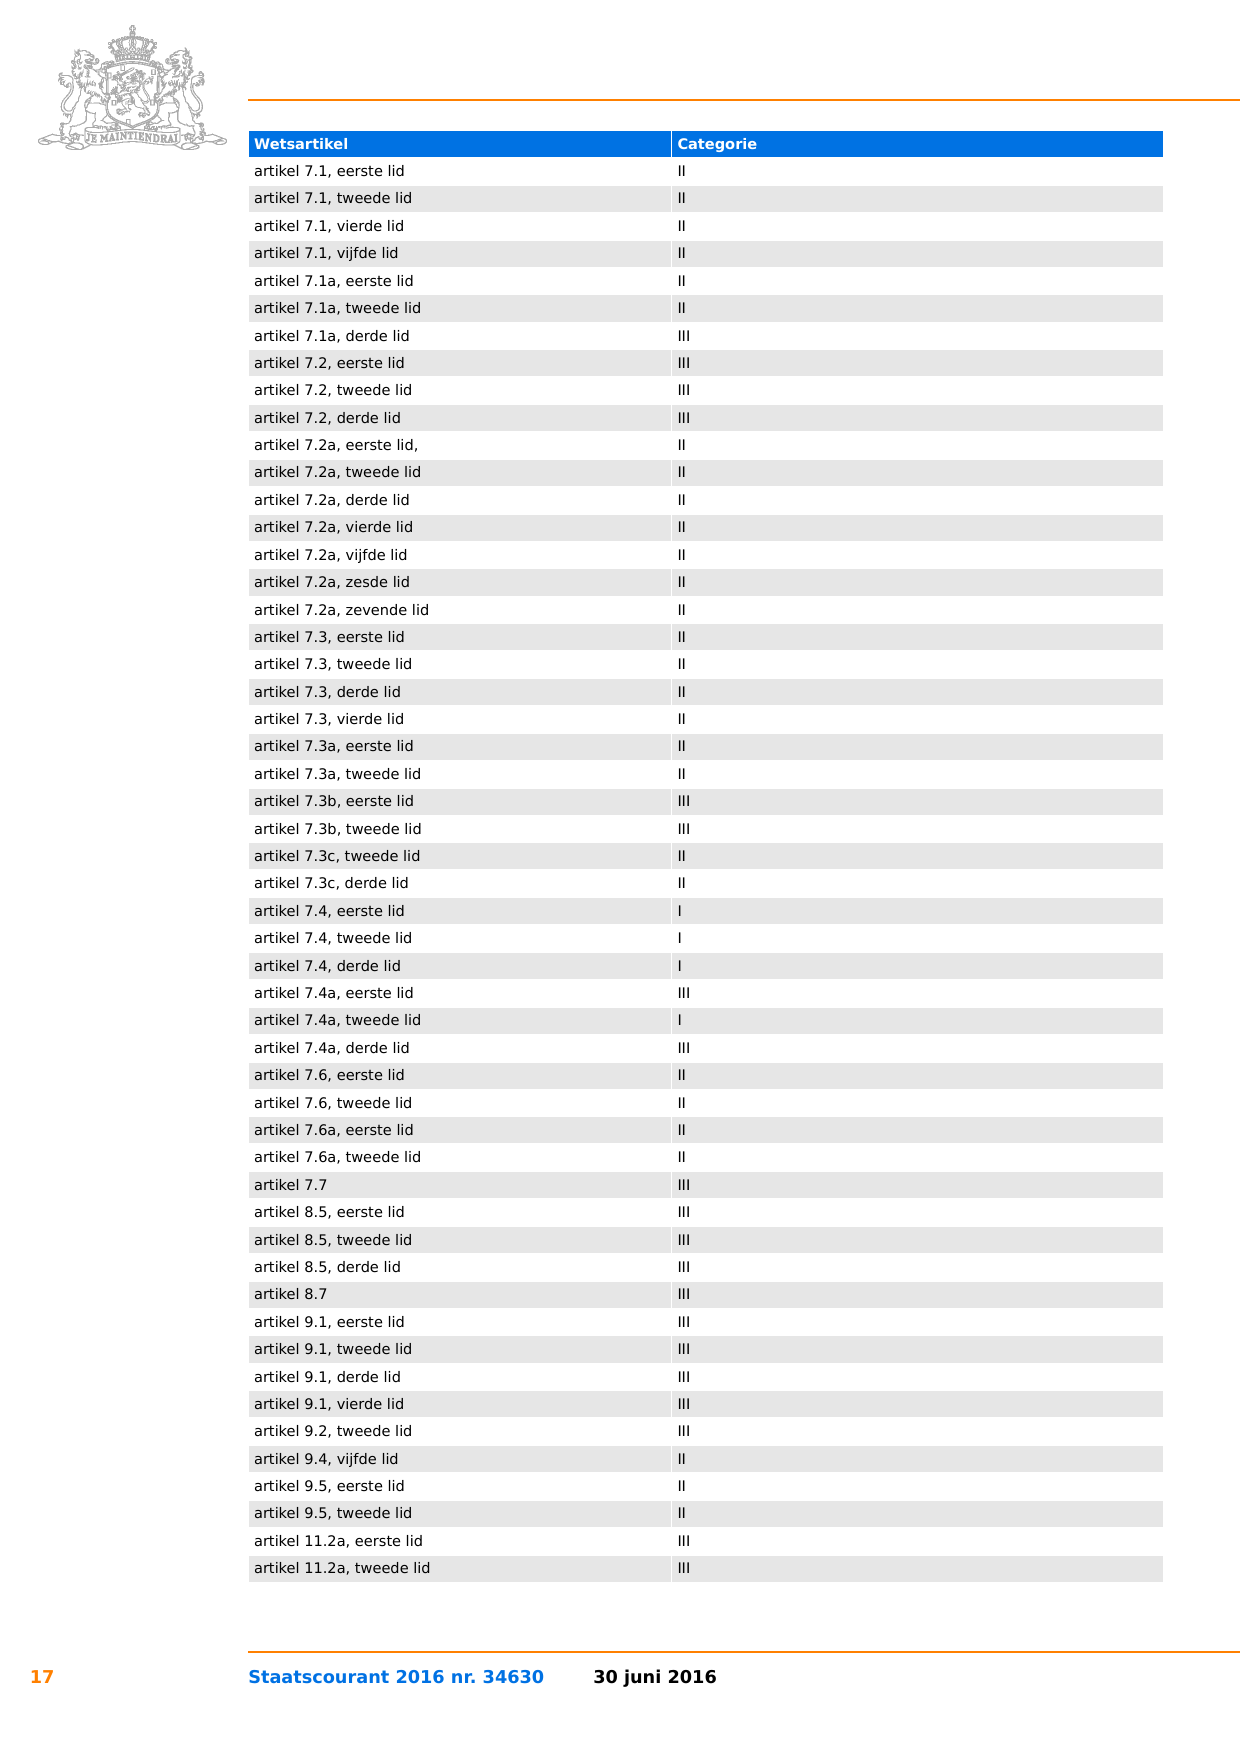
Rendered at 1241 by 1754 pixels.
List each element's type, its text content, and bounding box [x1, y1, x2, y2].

table_cell artikel 7.2a, zesde lid [249, 569, 671, 596]
table_cell artikel 8.5, derde lid [249, 1254, 671, 1281]
table_cell III [672, 1035, 1163, 1061]
table_cell I [672, 898, 1163, 924]
table_cell III [672, 1528, 1163, 1554]
table_cell II [672, 186, 1163, 212]
table_cell III [672, 1336, 1163, 1363]
table_cell III [672, 816, 1163, 842]
table_cell artikel 7.3, eerste lid [249, 624, 671, 650]
table_cell II [672, 1090, 1163, 1116]
table_cell II [672, 241, 1163, 267]
table_cell II [672, 432, 1163, 459]
table_cell artikel 7.4, derde lid [249, 953, 671, 979]
table_cell III [672, 405, 1163, 431]
table_cell III [672, 1199, 1163, 1226]
table_cell artikel 9.1, derde lid [249, 1364, 671, 1390]
table_cell artikel 7.3a, tweede lid [249, 761, 671, 787]
table_cell artikel 7.1, tweede lid [249, 186, 671, 212]
table_cell artikel 9.1, tweede lid [249, 1336, 671, 1363]
table_cell III [672, 1364, 1163, 1390]
table_cell III [672, 789, 1163, 815]
table_cell II [672, 515, 1163, 541]
table_cell artikel 7.2, derde lid [249, 405, 671, 431]
table_cell artikel 7.3c, derde lid [249, 871, 671, 897]
table_cell artikel 7.2, tweede lid [249, 378, 671, 404]
table_cell II [672, 487, 1163, 513]
table_cell II [672, 679, 1163, 705]
table_cell artikel 7.2a, derde lid [249, 487, 671, 513]
table_cell II [672, 295, 1163, 322]
table_cell artikel 7.3c, tweede lid [249, 843, 671, 869]
table_cell artikel 8.5, tweede lid [249, 1227, 671, 1253]
table_cell artikel 7.4a, derde lid [249, 1035, 671, 1061]
table_cell I [672, 1008, 1163, 1034]
table_cell artikel 7.6a, eerste lid [249, 1117, 671, 1143]
table_cell artikel 7.3, tweede lid [249, 651, 671, 678]
table_cell artikel 9.5, eerste lid [249, 1473, 671, 1500]
table_cell artikel 7.1, vijfde lid [249, 241, 671, 267]
table_cell artikel 7.1a, derde lid [249, 323, 671, 349]
table_cell II [672, 1473, 1163, 1500]
table_cell artikel 8.5, eerste lid [249, 1199, 671, 1226]
table_cell III [672, 323, 1163, 349]
table_cell II [672, 569, 1163, 596]
table_cell artikel 9.5, tweede lid [249, 1501, 671, 1527]
table_cell artikel 7.2a, zevende lid [249, 597, 671, 623]
table_cell artikel 11.2a, eerste lid [249, 1528, 671, 1554]
table_cell artikel 7.2a, vijfde lid [249, 542, 671, 568]
table_cell II [672, 213, 1163, 239]
table_cell artikel 9.1, eerste lid [249, 1309, 671, 1335]
table_cell artikel 7.7 [249, 1172, 671, 1198]
table_cell II [672, 1063, 1163, 1089]
table_cell artikel 7.2, eerste lid [249, 350, 671, 376]
table_cell artikel 9.4, vijfde lid [249, 1446, 671, 1472]
table_cell III [672, 1309, 1163, 1335]
table_cell II [672, 734, 1163, 760]
table_cell II [672, 624, 1163, 650]
table_cell III [672, 378, 1163, 404]
table_cell II [672, 1117, 1163, 1143]
table_cell III [672, 1556, 1163, 1582]
table_cell II [672, 706, 1163, 733]
table_cell I [672, 925, 1163, 952]
table_cell II [672, 651, 1163, 678]
table_cell artikel 7.3, vierde lid [249, 706, 671, 733]
table_header Categorie [672, 131, 1163, 157]
table_cell III [672, 1227, 1163, 1253]
table_cell III [672, 1172, 1163, 1198]
table_cell artikel 7.1a, tweede lid [249, 295, 671, 322]
table_cell II [672, 761, 1163, 787]
table_cell artikel 8.7 [249, 1282, 671, 1308]
table_cell III [672, 1254, 1163, 1281]
table_cell artikel 7.3b, eerste lid [249, 789, 671, 815]
table_cell artikel 7.4, eerste lid [249, 898, 671, 924]
table_cell II [672, 843, 1163, 869]
table_cell II [672, 460, 1163, 486]
table_cell artikel 7.1a, eerste lid [249, 268, 671, 294]
table_cell artikel 11.2a, tweede lid [249, 1556, 671, 1582]
table_cell artikel 7.4a, eerste lid [249, 980, 671, 1007]
table_cell III [672, 1391, 1163, 1417]
table_cell II [672, 871, 1163, 897]
table_cell artikel 7.4, tweede lid [249, 925, 671, 952]
table_cell artikel 7.6, eerste lid [249, 1063, 671, 1089]
table_cell artikel 9.1, vierde lid [249, 1391, 671, 1417]
table_cell artikel 7.3a, eerste lid [249, 734, 671, 760]
table_cell II [672, 1501, 1163, 1527]
table_cell II [672, 542, 1163, 568]
table_cell artikel 7.4a, tweede lid [249, 1008, 671, 1034]
table_cell II [672, 268, 1163, 294]
table_cell artikel 7.2a, eerste lid, [249, 432, 671, 459]
table_cell artikel 7.6a, tweede lid [249, 1145, 671, 1171]
table_cell I [672, 953, 1163, 979]
table_cell II [672, 597, 1163, 623]
table_cell III [672, 980, 1163, 1007]
table_cell II [672, 1145, 1163, 1171]
table_cell artikel 7.1, vierde lid [249, 213, 671, 239]
table_cell II [672, 1446, 1163, 1472]
table_cell artikel 7.6, tweede lid [249, 1090, 671, 1116]
table_cell III [672, 1419, 1163, 1445]
picture [38, 25, 227, 150]
table_cell artikel 7.3b, tweede lid [249, 816, 671, 842]
table_cell artikel 7.2a, vierde lid [249, 515, 671, 541]
table_cell III [672, 1282, 1163, 1308]
table_cell artikel 7.3, derde lid [249, 679, 671, 705]
table_cell artikel 7.2a, tweede lid [249, 460, 671, 486]
table_cell artikel 7.1, eerste lid [249, 158, 671, 185]
table_cell artikel 9.2, tweede lid [249, 1419, 671, 1445]
table_cell II [672, 158, 1163, 185]
table_cell III [672, 350, 1163, 376]
table_header Wetsartikel [249, 131, 671, 157]
